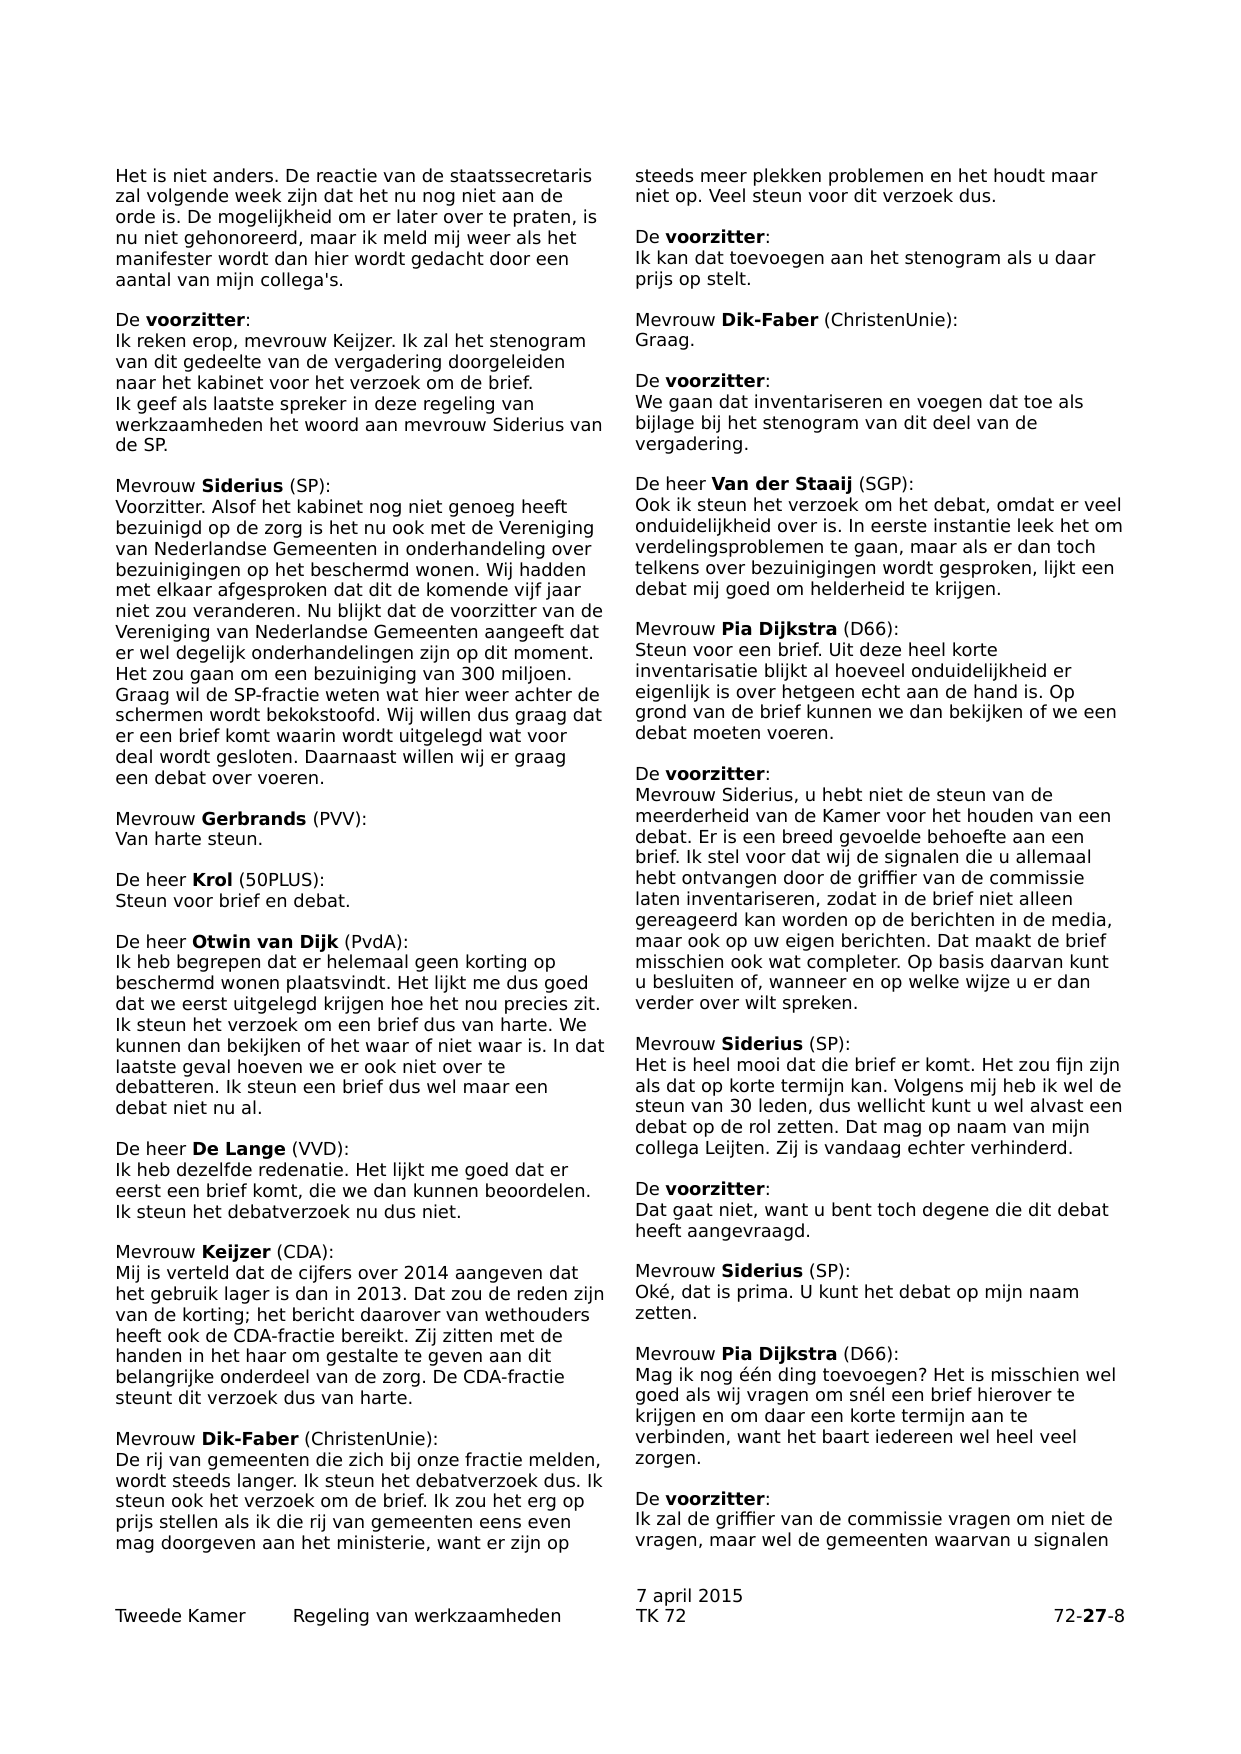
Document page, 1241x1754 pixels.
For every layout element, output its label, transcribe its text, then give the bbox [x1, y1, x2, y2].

text Voorzitter. Alsof het kabinet nog niet genoeg heeft bezuinigd op de zorg is het nu ook met de Vereniging van Nederlandse Gemeenten in onderhandeling over bezuinigingen op het beschermd wonen. Wij hadden met elkaar afgesproken dat dit de komende vijf jaar niet zou veranderen. Nu blijkt dat de voorzitter van de Vereniging van Nederlandse Gemeenten aangeeft dat er wel degelijk onderhandelingen zijn op dit moment. Het zou gaan om een bezuiniging van 300 miljoen. Graag wil de SP-fractie weten wat hier weer achter de schermen wordt bekokstoofd. Wij willen dus graag dat er een brief komt waarin wordt uitgelegd wat voor deal wordt gesloten. Daarnaast willen wij er graag een debat over voeren. [115, 497, 605, 788]
text Ik geef als laatste spreker in deze regeling van werkzaamheden het woord aan mevrouw Siderius van de SP. [115, 393, 605, 456]
text Dat gaat niet, want u bent toch degene die dit debat heeft aangevraagd. [635, 1199, 1125, 1241]
text De rij van gemeenten die zich bij onze fractie melden, wordt steeds langer. Ik steun het debatverzoek dus. Ik steun ook het verzoek om de brief. Ik zou het erg op prijs stellen als ik die rij van gemeenten eens even mag doorgeven aan het ministerie, want er zijn op [115, 1449, 605, 1554]
text Van harte steun. [115, 829, 605, 850]
text Mevrouw Gerbrands (PVV): [115, 808, 605, 829]
text Ik heb dezelfde redenatie. Het lijkt me goed dat er eerst een brief komt, die we dan kunnen beoordelen. Ik steun het debatverzoek nu dus niet. [115, 1160, 605, 1222]
text Mag ik nog één ding toevoegen? Het is misschien wel goed als wij vragen om snél een brief hierover te krijgen en om daar een korte termijn aan te verbinden, want het baart iedereen wel heel veel zorgen. [635, 1364, 1125, 1468]
text De voorzitter: [635, 371, 1125, 392]
text De voorzitter: [115, 310, 605, 331]
text Mevrouw Siderius (SP): [115, 476, 605, 497]
text De voorzitter: [635, 1488, 1125, 1509]
text De voorzitter: [635, 764, 1125, 785]
text Mevrouw Pia Dijkstra (D66): [635, 1343, 1125, 1364]
text We gaan dat inventariseren en voegen dat toe als bijlage bij het stenogram van dit deel van de vergadering. [635, 392, 1125, 454]
text Mevrouw Dik-Faber (ChristenUnie): [115, 1429, 605, 1449]
text Steun voor brief en debat. [115, 891, 605, 912]
text De heer Otwin van Dijk (PvdA): [115, 932, 605, 952]
text Het is heel mooi dat die brief er komt. Het zou fijn zijn als dat op korte termijn kan. Volgens mij heb ik wel de steun van 30 leden, dus wellicht kunt u wel alvast een debat op de rol zetten. Dat mag op naam van mijn collega Leijten. Zij is vandaag echter verhinderd. [635, 1054, 1125, 1159]
text Mij is verteld dat de cijfers over 2014 aangeven dat het gebruik lager is dan in 2013. Dat zou de reden zijn van de korting; het bericht daarover van wethouders heeft ook de CDA-fractie bereikt. Zij zitten met de handen in het haar om gestalte te geven aan dit belangrijke onderdeel van de zorg. De CDA-fractie steunt dit verzoek dus van harte. [115, 1263, 605, 1409]
text Ik reken erop, mevrouw Keijzer. Ik zal het stenogram van dit gedeelte van de vergadering doorgeleiden naar het kabinet voor het verzoek om de brief. [115, 331, 605, 393]
text Mevrouw Siderius (SP): [635, 1034, 1125, 1054]
text Steun voor een brief. Uit deze heel korte inventarisatie blijkt al hoeveel onduidelijkheid er eigenlijk is over hetgeen echt aan de hand is. Op grond van de brief kunnen we dan bekijken of we een debat moeten voeren. [635, 640, 1125, 744]
text De heer Van der Staaij (SGP): [635, 474, 1125, 495]
text Mevrouw Keijzer (CDA): [115, 1242, 605, 1263]
text Mevrouw Siderius, u hebt niet de steun van de meerderheid van de Kamer voor het houden van een debat. Er is een breed gevoelde behoefte aan een brief. Ik stel voor dat wij de signalen die u allemaal hebt ontvangen door de griffier van de commissie laten inventariseren, zodat in de brief niet alleen gereageerd kan worden op de berichten in de media, maar ook op uw eigen berichten. Dat maakt de brief misschien ook wat completer. Op basis daarvan kunt u besluiten of, wanneer en op welke wijze u er dan verder over wilt spreken. [635, 785, 1125, 1014]
text steeds meer plekken problemen en het houdt maar niet op. Veel steun voor dit verzoek dus. [635, 165, 1125, 207]
text De voorzitter: [635, 227, 1125, 248]
text Ik heb begrepen dat er helemaal geen korting op beschermd wonen plaatsvindt. Het lijkt me dus goed dat we eerst uitgelegd krijgen hoe het nou precies zit. Ik steun het verzoek om een brief dus van harte. We kunnen dan bekijken of het waar of niet waar is. In dat laatste geval hoeven we er ook niet over te debatteren. Ik steun een brief dus wel maar een debat niet nu al. [115, 952, 605, 1119]
text Mevrouw Pia Dijkstra (D66): [635, 619, 1125, 640]
text De voorzitter: [635, 1179, 1125, 1199]
text Ik zal de griffier van de commissie vragen om niet de vragen, maar wel de gemeenten waarvan u signalen [635, 1509, 1125, 1551]
text Ik kan dat toevoegen aan het stenogram als u daar prijs op stelt. [635, 248, 1125, 289]
text Het is niet anders. De reactie van de staatssecretaris zal volgende week zijn dat het nu nog niet aan de orde is. De mogelijkheid om er later over te praten, is nu niet gehonoreerd, maar ik meld mij weer als het manifester wordt dan hier wordt gedacht door een aantal van mijn collega's. [115, 165, 605, 290]
text De heer Krol (50PLUS): [115, 870, 605, 891]
text De heer De Lange (VVD): [115, 1139, 605, 1160]
text Ook ik steun het verzoek om het debat, omdat er veel onduidelijkheid over is. In eerste instantie leek het om verdelingsproblemen te gaan, maar als er dan toch telkens over bezuinigingen wordt gesproken, lijkt een debat mij goed om helderheid te krijgen. [635, 495, 1125, 599]
text Oké, dat is prima. U kunt het debat op mijn naam zetten. [635, 1282, 1125, 1323]
text Mevrouw Dik-Faber (ChristenUnie): [635, 309, 1125, 330]
text Graag. [635, 330, 1125, 351]
text Mevrouw Siderius (SP): [635, 1261, 1125, 1282]
